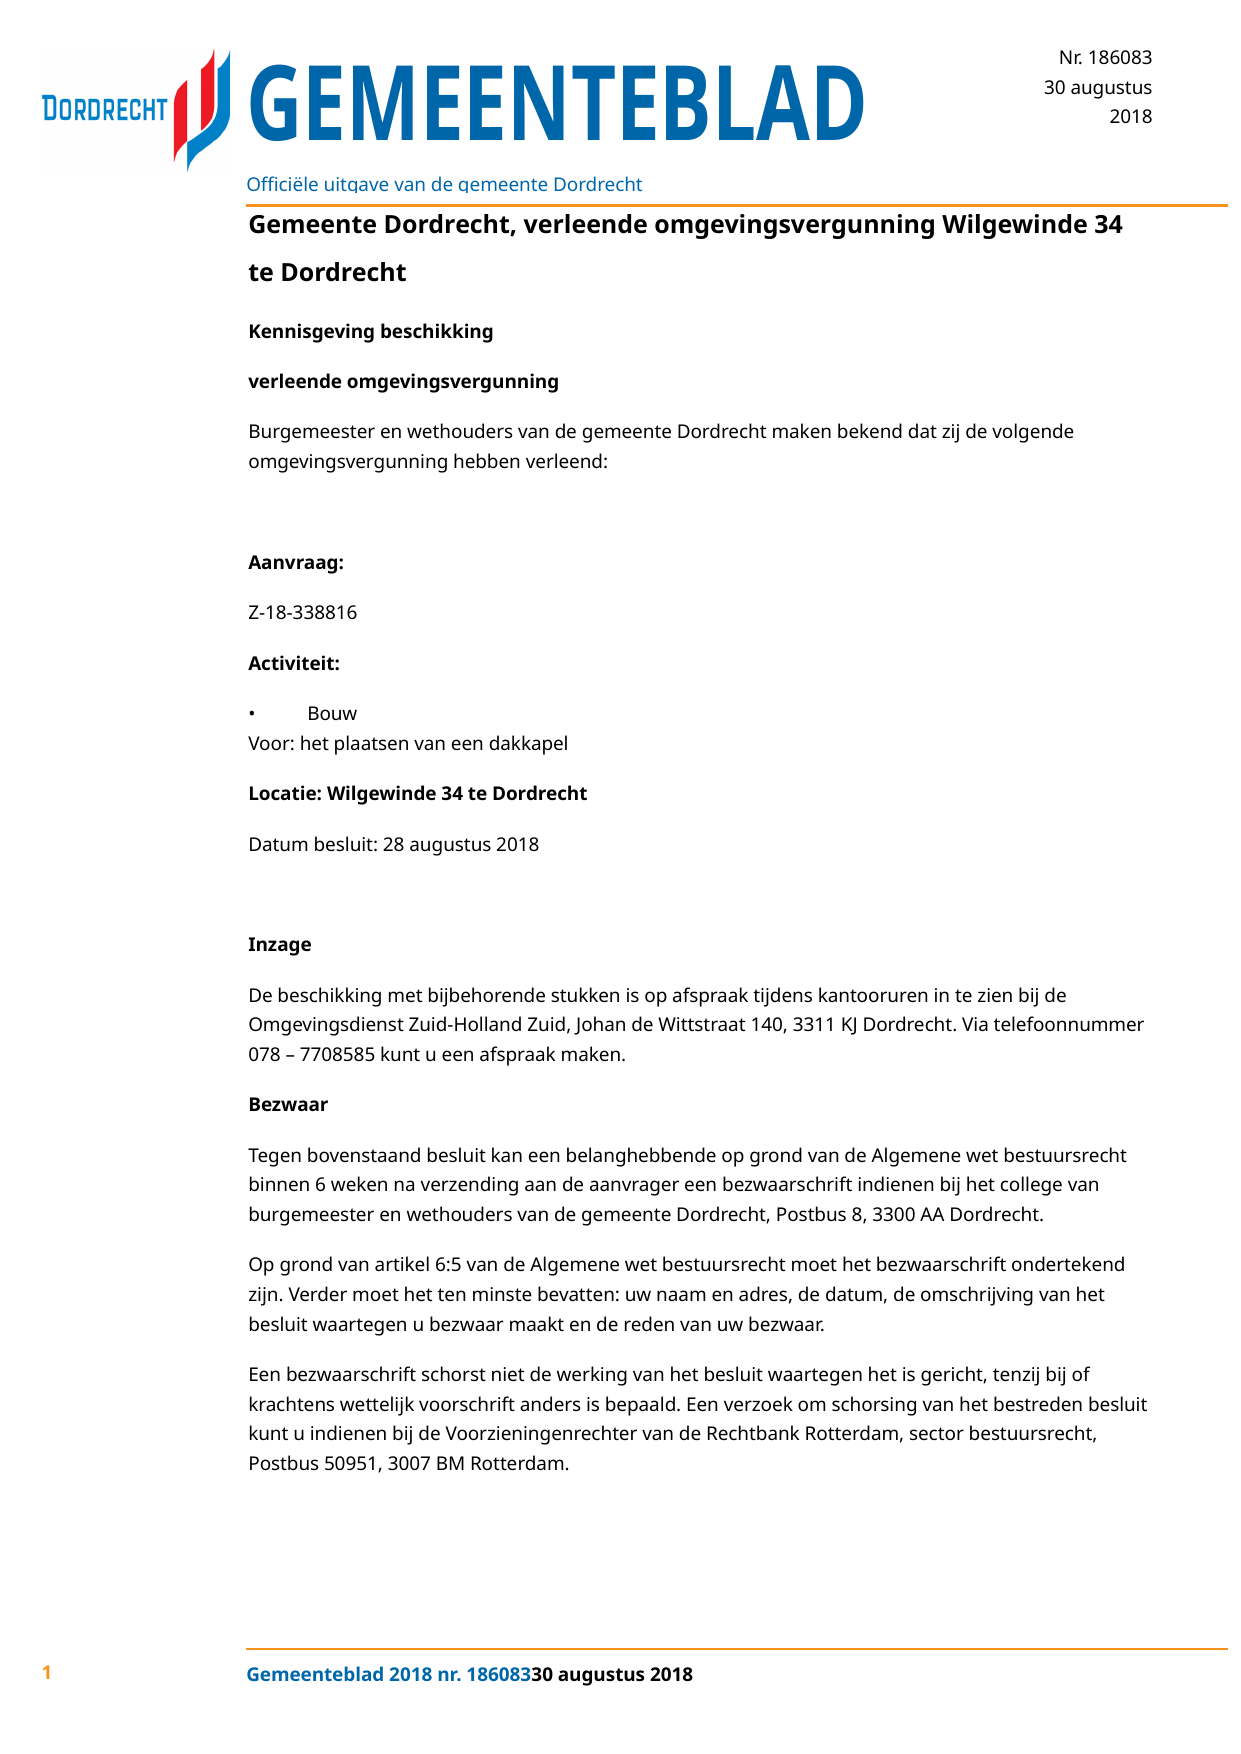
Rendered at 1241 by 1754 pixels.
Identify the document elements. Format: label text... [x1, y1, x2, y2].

text Tegen bovenstaand besluit kan een belanghebbende op grond van de Algemene wet bestuursrecht binnen 6 weken na verzending aan de aanvrager een bezwaarschrift indienen bij het college van burgemeester en wethouders van de gemeente Dordrecht, Postbus 8, 3300 AA Dordrecht. [248, 1142, 1152, 1227]
list Bouw [248, 700, 1152, 726]
text verleende omgevingsvergunning [248, 368, 1152, 394]
picture [41, 47, 231, 172]
text Inzage [248, 932, 1152, 957]
text Op grond van artikel 6:5 van de Algemene wet bestuursrecht moet het bezwaarschrift ondertekend zijn. Verder moet het ten minste bevatten: uw naam en adres, de datum, de omschrijving van het besluit waartegen u bezwaar maakt en de reden van uw bezwaar. [248, 1252, 1152, 1337]
text Bezwaar [248, 1092, 1152, 1117]
text Gemeente Dordrecht, verleende omgevingsvergunning Wilgewinde 34 te Dordrecht [248, 207, 1152, 288]
text Z-18-338816 [248, 599, 1152, 625]
text Datum besluit: 28 augustus 2018 [248, 831, 1152, 857]
text Een bezwaarschrift schorst niet de werking van het besluit waartegen het is gericht, tenzij bij of krachtens wettelijk voorschrift anders is bepaald. Een verzoek om schorsing van het bestreden besluit kunt u indienen bij de Voorzieningenrechter van de Rechtbank Rotterdam, sector bestuursrecht, Postbus 50951, 3007 BM Rotterdam. [248, 1361, 1152, 1476]
text Burgemeester en wethouders van de gemeente Dordrecht maken bekend dat zij de volgende omgevingsvergunning hebben verleend: [248, 419, 1152, 474]
text Kennisgeving beschikking [248, 318, 1152, 344]
text Aanvraag: [248, 549, 1152, 575]
text Locatie: Wilgewinde 34 te Dordrecht [248, 780, 1152, 806]
text Activiteit: [248, 650, 1152, 676]
text De beschikking met bijbehorende stukken is op afspraak tijdens kantooruren in te zien bij de Omgevingsdienst Zuid-Holland Zuid, Johan de Wittstraat 140, 3311 KJ Dordrecht. Via telefoonnummer 078 – 7708585 kunt u een afspraak maken. [248, 982, 1152, 1067]
text Voor: het plaatsen van een dakkapel [248, 730, 1152, 756]
